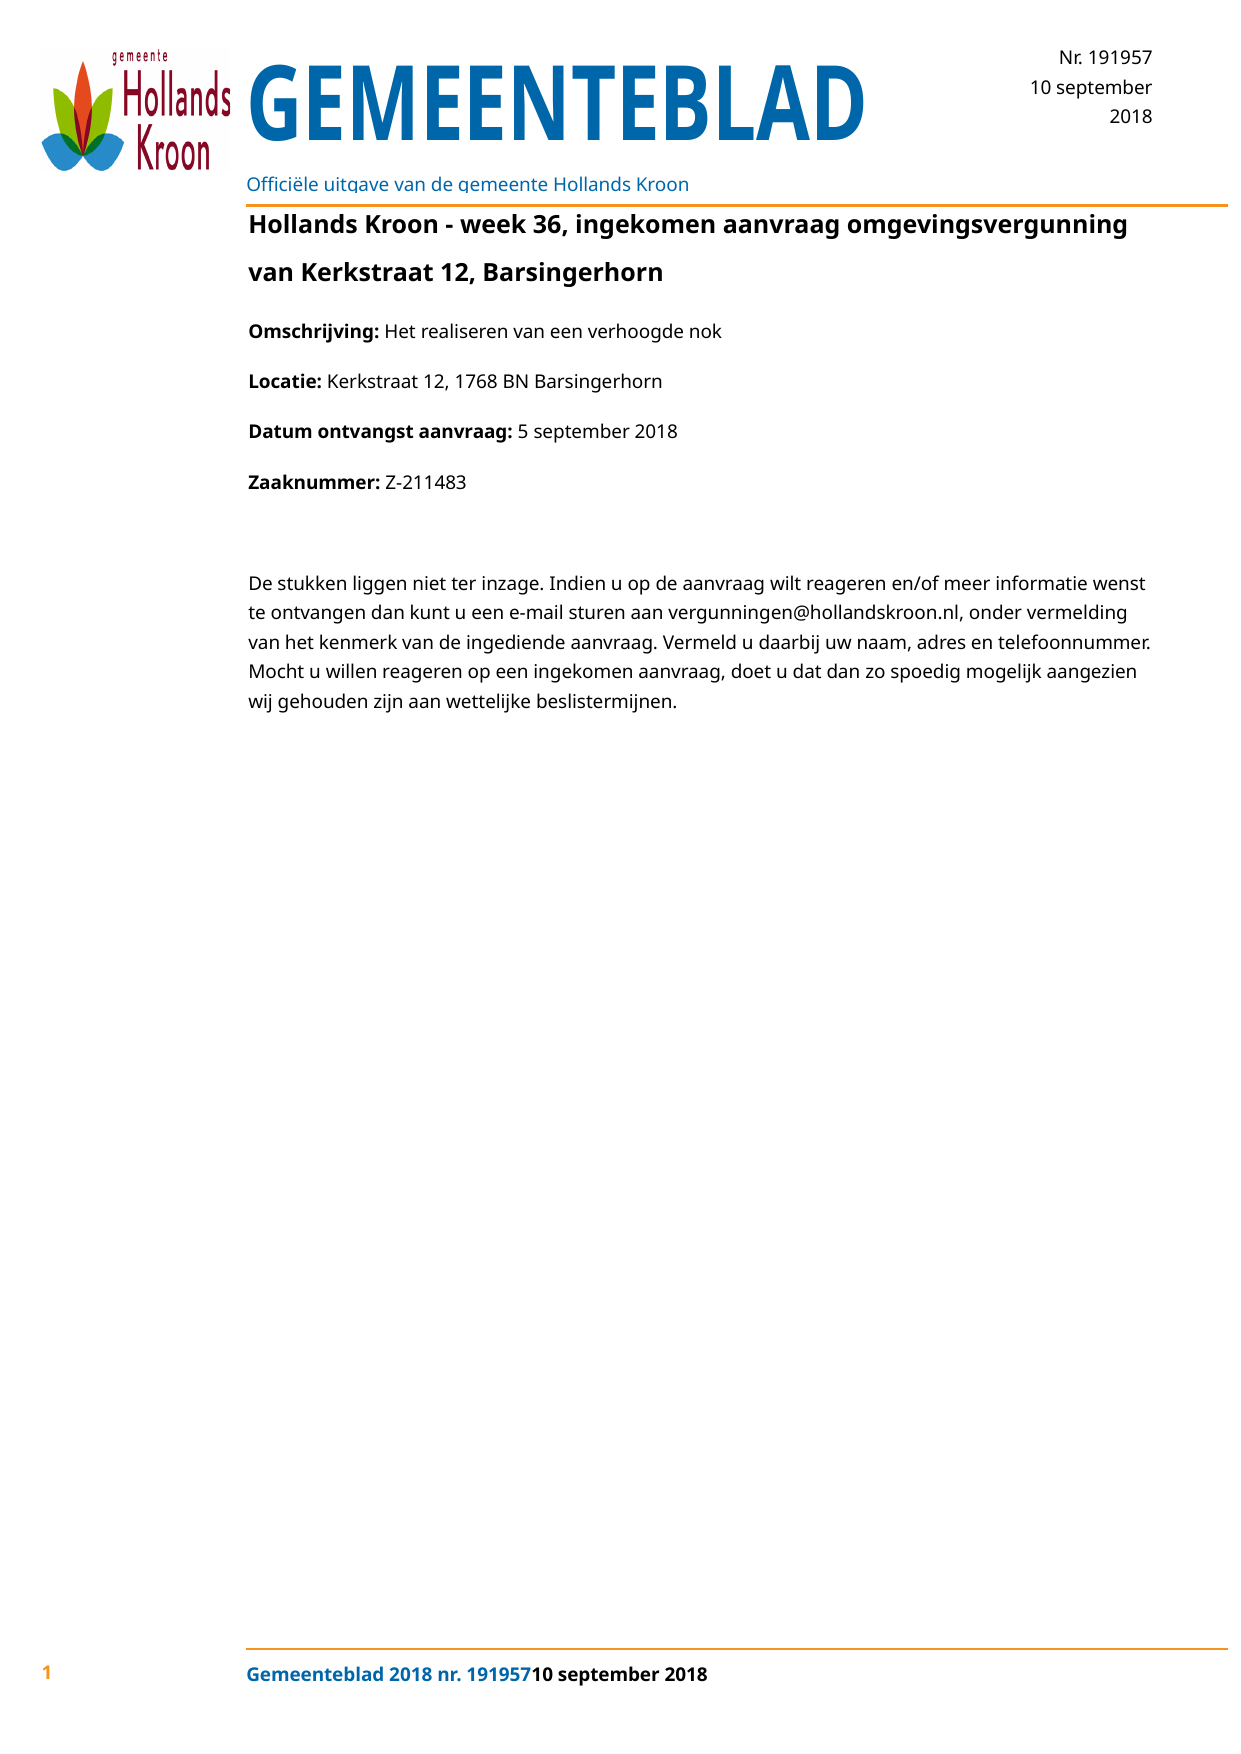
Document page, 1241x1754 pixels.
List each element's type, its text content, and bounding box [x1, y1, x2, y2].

text Hollands Kroon - week 36, ingekomen aanvraag omgevingsvergunning van Kerkstraat 12, Barsingerhorn [248, 207, 1152, 288]
text De stukken liggen niet ter inzage. Indien u op de aanvraag wilt reageren en/of meer informatie wenst te ontvangen dan kunt u een e-mail sturen aan vergunningen@hollandskroon.nl, onder vermelding van het kenmerk van de ingediende aanvraag. Vermeld u daarbij uw naam, adres en telefoonnummer. Mocht u willen reageren op een ingekomen aanvraag, doet u dat dan zo spoedig mogelijk aangezien wij gehouden zijn aan wettelijke beslistermijnen. [248, 570, 1152, 714]
text Datum ontvangst aanvraag: 5 september 2018 [248, 419, 1152, 444]
text Omschrijving: Het realiseren van een verhoogde nok [248, 318, 1152, 344]
picture [41, 47, 231, 172]
text Locatie: Kerkstraat 12, 1768 BN Barsingerhorn [248, 368, 1152, 394]
text Zaaknummer: Z-211483 [248, 469, 1152, 495]
